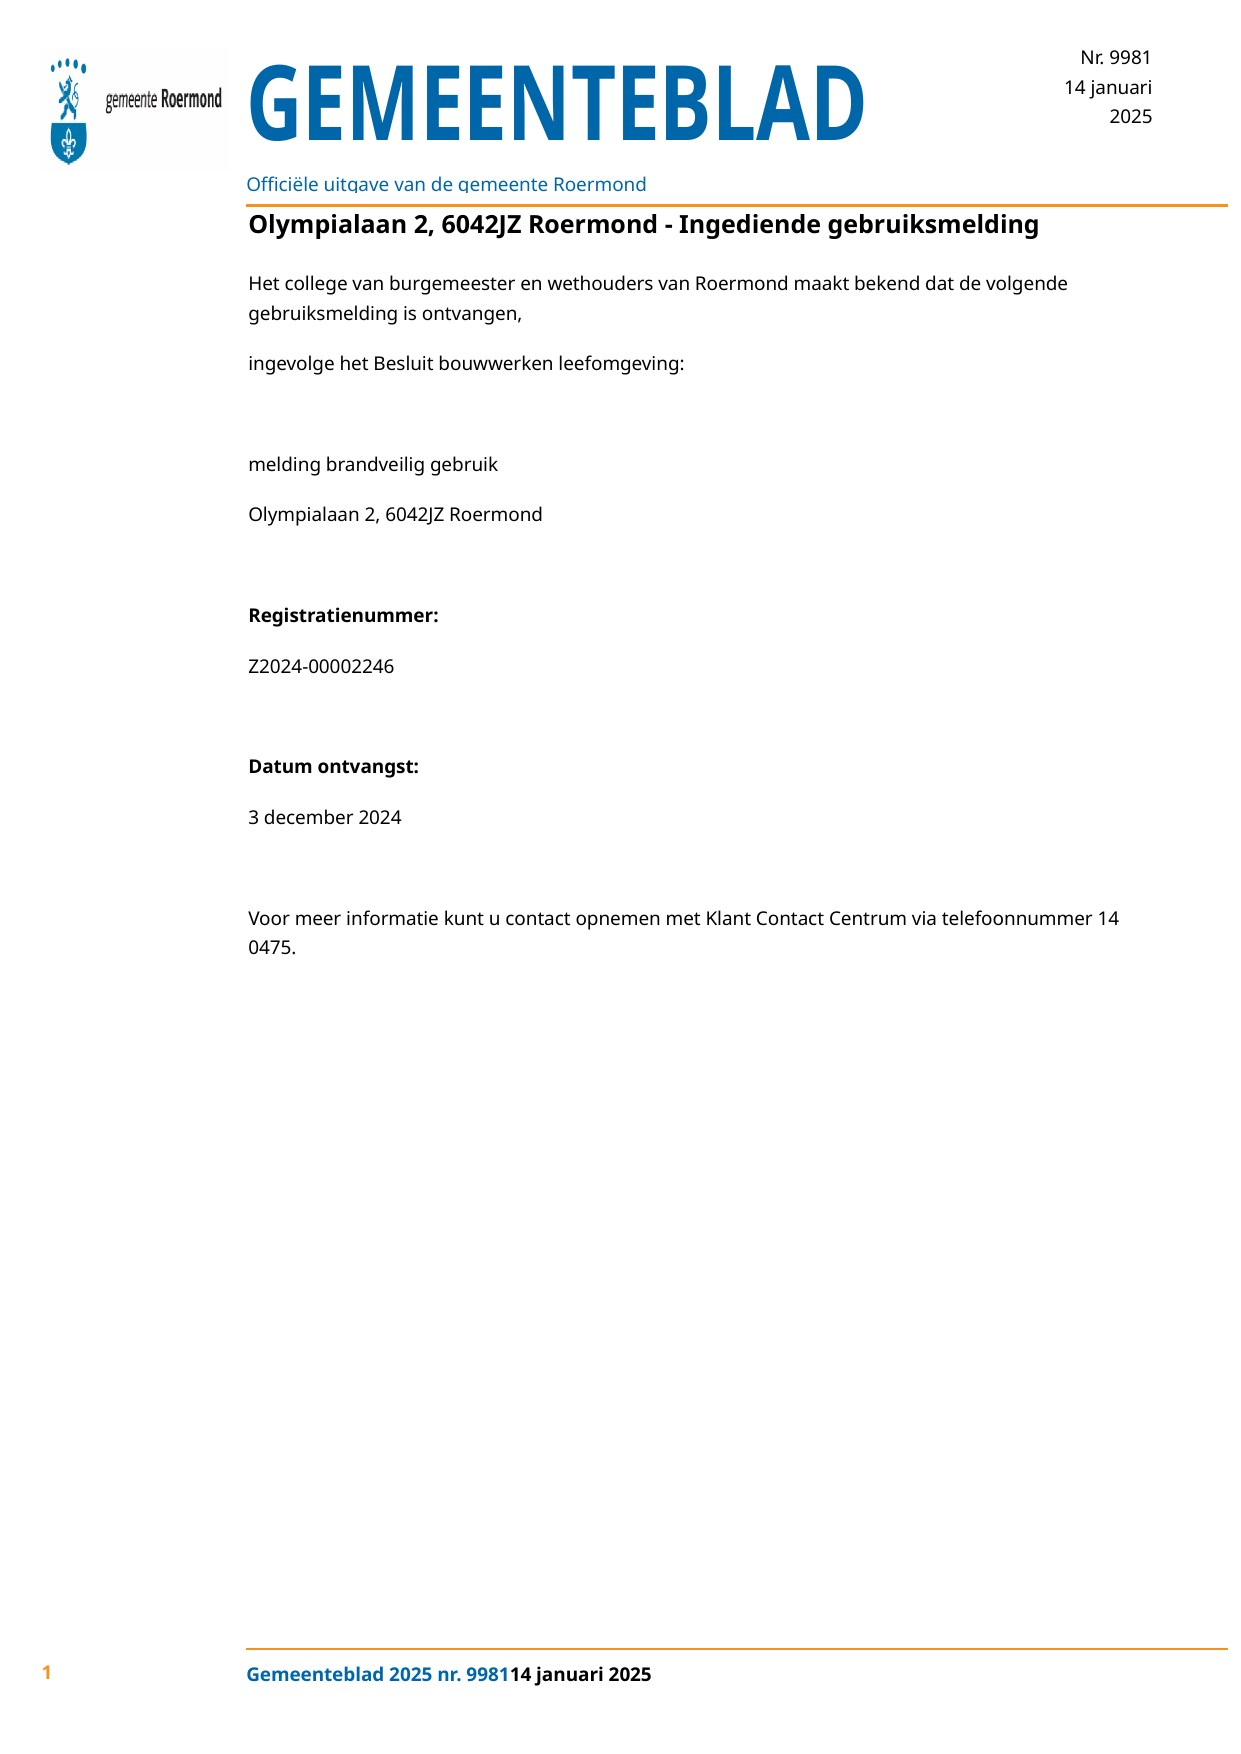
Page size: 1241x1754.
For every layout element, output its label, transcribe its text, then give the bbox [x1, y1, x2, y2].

text Olympialaan 2, 6042JZ Roermond - Ingediende gebruiksmelding [248, 207, 1152, 241]
text Voor meer informatie kunt u contact opnemen met Klant Contact Centrum via telefoonnummer 14 0475. [248, 905, 1152, 960]
text Olympialaan 2, 6042JZ Roermond [248, 502, 1152, 527]
text ingevolge het Besluit bouwwerken leefomgeving: [248, 350, 1152, 376]
text Z2024-00002246 [248, 653, 1152, 678]
picture [41, 47, 231, 172]
text 3 december 2024 [248, 804, 1152, 830]
text Het college van burgemeester en wethouders van Roermond maakt bekend dat de volgende gebruiksmelding is ontvangen, [248, 270, 1152, 326]
text Datum ontvangst: [248, 754, 1152, 779]
text melding brandveilig gebruik [248, 451, 1152, 477]
text Registratienummer: [248, 602, 1152, 628]
